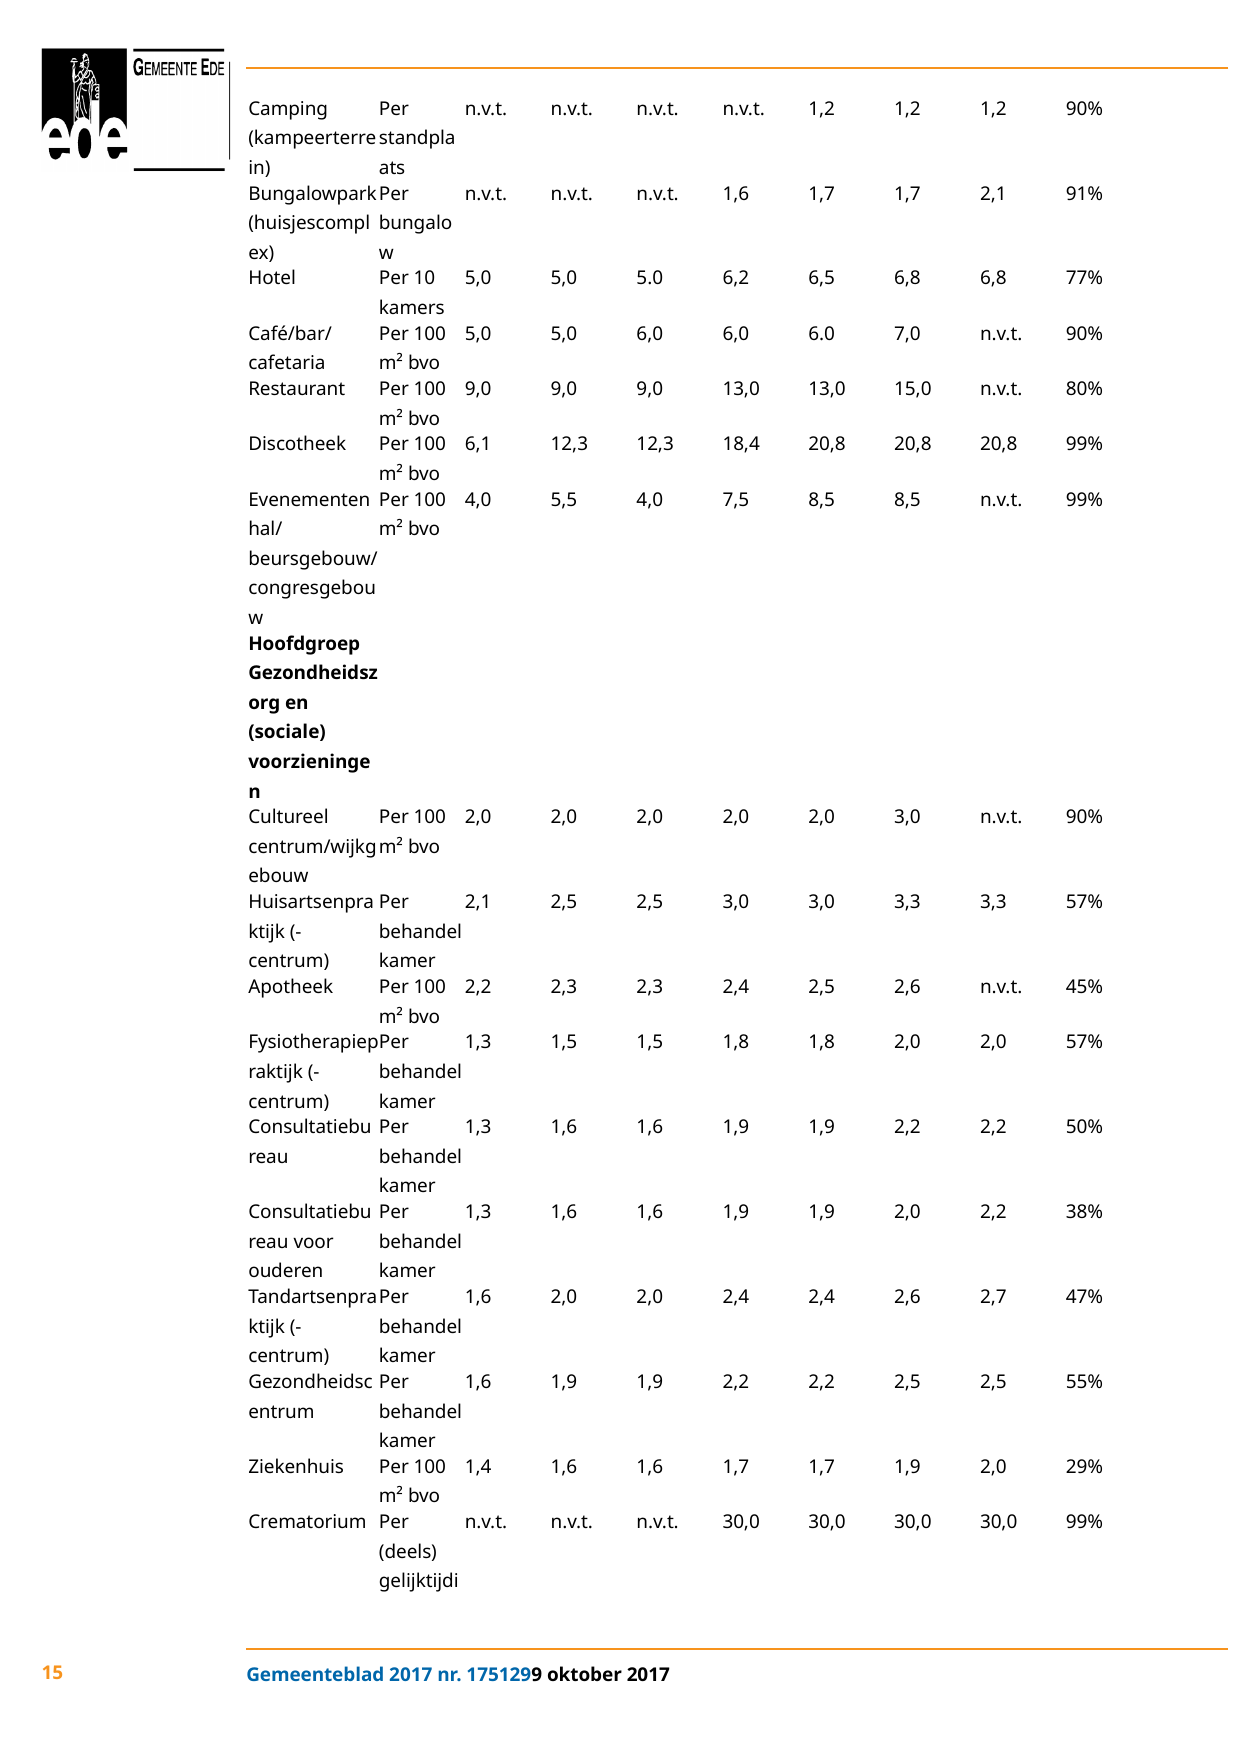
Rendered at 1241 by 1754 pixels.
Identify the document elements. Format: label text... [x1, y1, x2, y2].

table_cell 2,6 [894, 973, 980, 1029]
table_cell 5,5 [550, 486, 636, 630]
table_cell Per bungalow [379, 180, 464, 264]
table_cell 1,9 [808, 1199, 894, 1283]
table_cell 2,0 [980, 1029, 1066, 1113]
table_cell 6,2 [722, 265, 808, 320]
table_cell [894, 630, 980, 803]
table_cell Per 100 m² bvo [379, 486, 464, 630]
table_cell 1,9 [894, 1453, 980, 1508]
table_cell 2,0 [980, 1453, 1066, 1508]
table_cell 1,6 [550, 1453, 636, 1508]
table_cell 1,9 [636, 1368, 722, 1453]
table_cell 1,3 [465, 1029, 550, 1113]
table_cell 6.0 [808, 320, 894, 375]
table_cell [980, 630, 1066, 803]
table_cell 9,0 [636, 375, 722, 431]
table_cell 2,0 [465, 804, 550, 888]
table_cell 1,7 [722, 1453, 808, 1508]
table_cell Discotheek [248, 431, 379, 486]
table_cell 3,0 [722, 889, 808, 973]
table_cell 45% [1066, 973, 1152, 1029]
table_cell Apotheek [248, 973, 379, 1029]
table_cell Fysiotherapiepraktijk (-centrum) [248, 1029, 379, 1113]
table_cell n.v.t. [550, 1509, 636, 1593]
table_cell 55% [1066, 1368, 1152, 1453]
table_cell n.v.t. [636, 1509, 722, 1593]
table_cell n.v.t. [465, 95, 550, 180]
table_cell Huisartsenpraktijk (-centrum) [248, 889, 379, 973]
table_cell n.v.t. [550, 95, 636, 180]
table_cell 15,0 [894, 375, 980, 431]
table_cell Hoofdgroep Gezondheidszorg en (sociale) voorzieningen [248, 630, 379, 803]
table_cell 2,2 [465, 973, 550, 1029]
table_cell Per behandelkamer [379, 1283, 464, 1368]
table_cell 5,0 [550, 265, 636, 320]
table_cell Cultureel centrum/wijkgebouw [248, 804, 379, 888]
table_cell 30,0 [722, 1509, 808, 1593]
table_cell Per behandelkamer [379, 1029, 464, 1113]
table_cell Restaurant [248, 375, 379, 431]
table_cell Gezondheidscentrum [248, 1368, 379, 1453]
table_cell 1,6 [722, 180, 808, 264]
table_cell 20,8 [980, 431, 1066, 486]
table_cell 1,2 [808, 95, 894, 180]
table_cell 91% [1066, 180, 1152, 264]
table_cell 50% [1066, 1114, 1152, 1198]
table_cell 1,6 [550, 1199, 636, 1283]
table_cell 3,0 [808, 889, 894, 973]
table_cell [379, 630, 464, 803]
table_cell 90% [1066, 95, 1152, 180]
table_cell Consultatiebureau [248, 1114, 379, 1198]
table_cell 8,5 [894, 486, 980, 630]
picture [41, 47, 231, 172]
table_cell 6,8 [894, 265, 980, 320]
table_cell 80% [1066, 375, 1152, 431]
table_cell 1,6 [636, 1453, 722, 1508]
table_cell Per 100 m² bvo [379, 1453, 464, 1508]
table_cell 12,3 [550, 431, 636, 486]
table_cell 1,4 [465, 1453, 550, 1508]
table_cell Per behandelkamer [379, 1199, 464, 1283]
table_cell 18,4 [722, 431, 808, 486]
table_cell 2,4 [722, 1283, 808, 1368]
table_cell 38% [1066, 1199, 1152, 1283]
table_cell 1,2 [980, 95, 1066, 180]
table_cell n.v.t. [980, 486, 1066, 630]
table_cell 1,8 [808, 1029, 894, 1113]
table_cell 2,0 [894, 1199, 980, 1283]
table_cell [550, 630, 636, 803]
table_cell 6,8 [980, 265, 1066, 320]
table_cell 2,3 [636, 973, 722, 1029]
table_cell 90% [1066, 804, 1152, 888]
table_cell Per standplaats [379, 95, 464, 180]
table_cell 30,0 [980, 1509, 1066, 1593]
table_cell Per 100 m² bvo [379, 973, 464, 1029]
table_cell 2,2 [980, 1114, 1066, 1198]
table_cell 2,4 [722, 973, 808, 1029]
table_cell 99% [1066, 431, 1152, 486]
table_cell 12,3 [636, 431, 722, 486]
table_cell n.v.t. [550, 180, 636, 264]
table_cell Bungalowpark (huisjescomplex) [248, 180, 379, 264]
table_cell 1,6 [465, 1368, 550, 1453]
table_cell 2,2 [808, 1368, 894, 1453]
table_cell 1,3 [465, 1199, 550, 1283]
table_cell n.v.t. [636, 95, 722, 180]
table_cell Per 100 m² bvo [379, 375, 464, 431]
table_cell Per 10 kamers [379, 265, 464, 320]
table_cell 2,0 [636, 804, 722, 888]
table_cell 30,0 [808, 1509, 894, 1593]
table_cell 1,3 [465, 1114, 550, 1198]
table_cell 13,0 [808, 375, 894, 431]
table_cell 2,2 [894, 1114, 980, 1198]
table_cell 5,0 [550, 320, 636, 375]
table_cell 7,0 [894, 320, 980, 375]
table_cell Ziekenhuis [248, 1453, 379, 1508]
table_cell n.v.t. [980, 804, 1066, 888]
table_cell 3,3 [894, 889, 980, 973]
table_cell 20,8 [808, 431, 894, 486]
table_cell Hotel [248, 265, 379, 320]
table_cell 1,9 [722, 1199, 808, 1283]
table_cell 5,0 [465, 320, 550, 375]
table_cell n.v.t. [465, 1509, 550, 1593]
table_cell 2,1 [980, 180, 1066, 264]
table_cell 5,0 [465, 265, 550, 320]
table_cell Evenementenhal/beursgebouw/congresgebouw [248, 486, 379, 630]
table_cell 2,5 [636, 889, 722, 973]
table_cell 4,0 [465, 486, 550, 630]
table_cell 57% [1066, 889, 1152, 973]
table_cell n.v.t. [980, 375, 1066, 431]
table_cell 1,9 [550, 1368, 636, 1453]
table_cell Crematorium [248, 1509, 379, 1593]
table_cell 1,2 [894, 95, 980, 180]
table_cell 1,7 [894, 180, 980, 264]
table_cell 4,0 [636, 486, 722, 630]
table_cell 47% [1066, 1283, 1152, 1368]
table_cell [1066, 630, 1152, 803]
table_cell 29% [1066, 1453, 1152, 1508]
table_cell 30,0 [894, 1509, 980, 1593]
table_cell [636, 630, 722, 803]
table_cell 2,0 [550, 1283, 636, 1368]
table_cell n.v.t. [722, 95, 808, 180]
table_cell 1,9 [808, 1114, 894, 1198]
table_cell Camping (kampeerterrein) [248, 95, 379, 180]
table_cell 2,0 [808, 804, 894, 888]
table_cell 1,9 [722, 1114, 808, 1198]
table_cell 90% [1066, 320, 1152, 375]
table_cell 2,3 [550, 973, 636, 1029]
table_cell Consultatiebureau voor ouderen [248, 1199, 379, 1283]
table_cell 2,0 [894, 1029, 980, 1113]
table_cell 1,6 [636, 1114, 722, 1198]
table_cell 2,2 [980, 1199, 1066, 1283]
table_cell Per behandelkamer [379, 1368, 464, 1453]
table_cell Per (deels) gelijktijdi [379, 1509, 464, 1593]
table_cell 13,0 [722, 375, 808, 431]
table_cell Tandartsenpraktijk (-centrum) [248, 1283, 379, 1368]
table_cell 6,0 [636, 320, 722, 375]
table_cell [808, 630, 894, 803]
table_cell 6,0 [722, 320, 808, 375]
table_cell 2,0 [722, 804, 808, 888]
table_cell 57% [1066, 1029, 1152, 1113]
table_cell Per behandelkamer [379, 889, 464, 973]
table_cell 3,3 [980, 889, 1066, 973]
table_cell 2,6 [894, 1283, 980, 1368]
table_cell 7,5 [722, 486, 808, 630]
table_cell 2,5 [550, 889, 636, 973]
table_cell 1,5 [636, 1029, 722, 1113]
table_cell 8,5 [808, 486, 894, 630]
table_cell n.v.t. [980, 320, 1066, 375]
table_cell 1,8 [722, 1029, 808, 1113]
table_cell [722, 630, 808, 803]
table_cell 5.0 [636, 265, 722, 320]
table_cell 1,6 [636, 1199, 722, 1283]
table_cell 2,7 [980, 1283, 1066, 1368]
table_cell n.v.t. [980, 973, 1066, 1029]
table_cell 2,4 [808, 1283, 894, 1368]
table_cell 2,5 [894, 1368, 980, 1453]
table_cell 77% [1066, 265, 1152, 320]
table_cell 1,6 [550, 1114, 636, 1198]
table_cell 2,1 [465, 889, 550, 973]
table_cell 99% [1066, 1509, 1152, 1593]
table_cell 99% [1066, 486, 1152, 630]
table_cell 9,0 [465, 375, 550, 431]
table_cell 6,5 [808, 265, 894, 320]
table_cell 2,5 [808, 973, 894, 1029]
table_cell 1,7 [808, 180, 894, 264]
table_cell 1,5 [550, 1029, 636, 1113]
table_cell 6,1 [465, 431, 550, 486]
table_cell 20,8 [894, 431, 980, 486]
table_cell Per 100 m² bvo [379, 431, 464, 486]
table_cell 3,0 [894, 804, 980, 888]
table_cell [465, 630, 550, 803]
table_cell 1,6 [465, 1283, 550, 1368]
table_cell 2,0 [550, 804, 636, 888]
table_cell Per 100 m² bvo [379, 804, 464, 888]
table_cell 2,0 [636, 1283, 722, 1368]
table_cell n.v.t. [465, 180, 550, 264]
table_cell 2,2 [722, 1368, 808, 1453]
table_cell 2,5 [980, 1368, 1066, 1453]
table_cell Per 100 m² bvo [379, 320, 464, 375]
table_cell 9,0 [550, 375, 636, 431]
table_cell Café/bar/cafetaria [248, 320, 379, 375]
table_cell Per behandelkamer [379, 1114, 464, 1198]
table_cell 1,7 [808, 1453, 894, 1508]
table_cell n.v.t. [636, 180, 722, 264]
